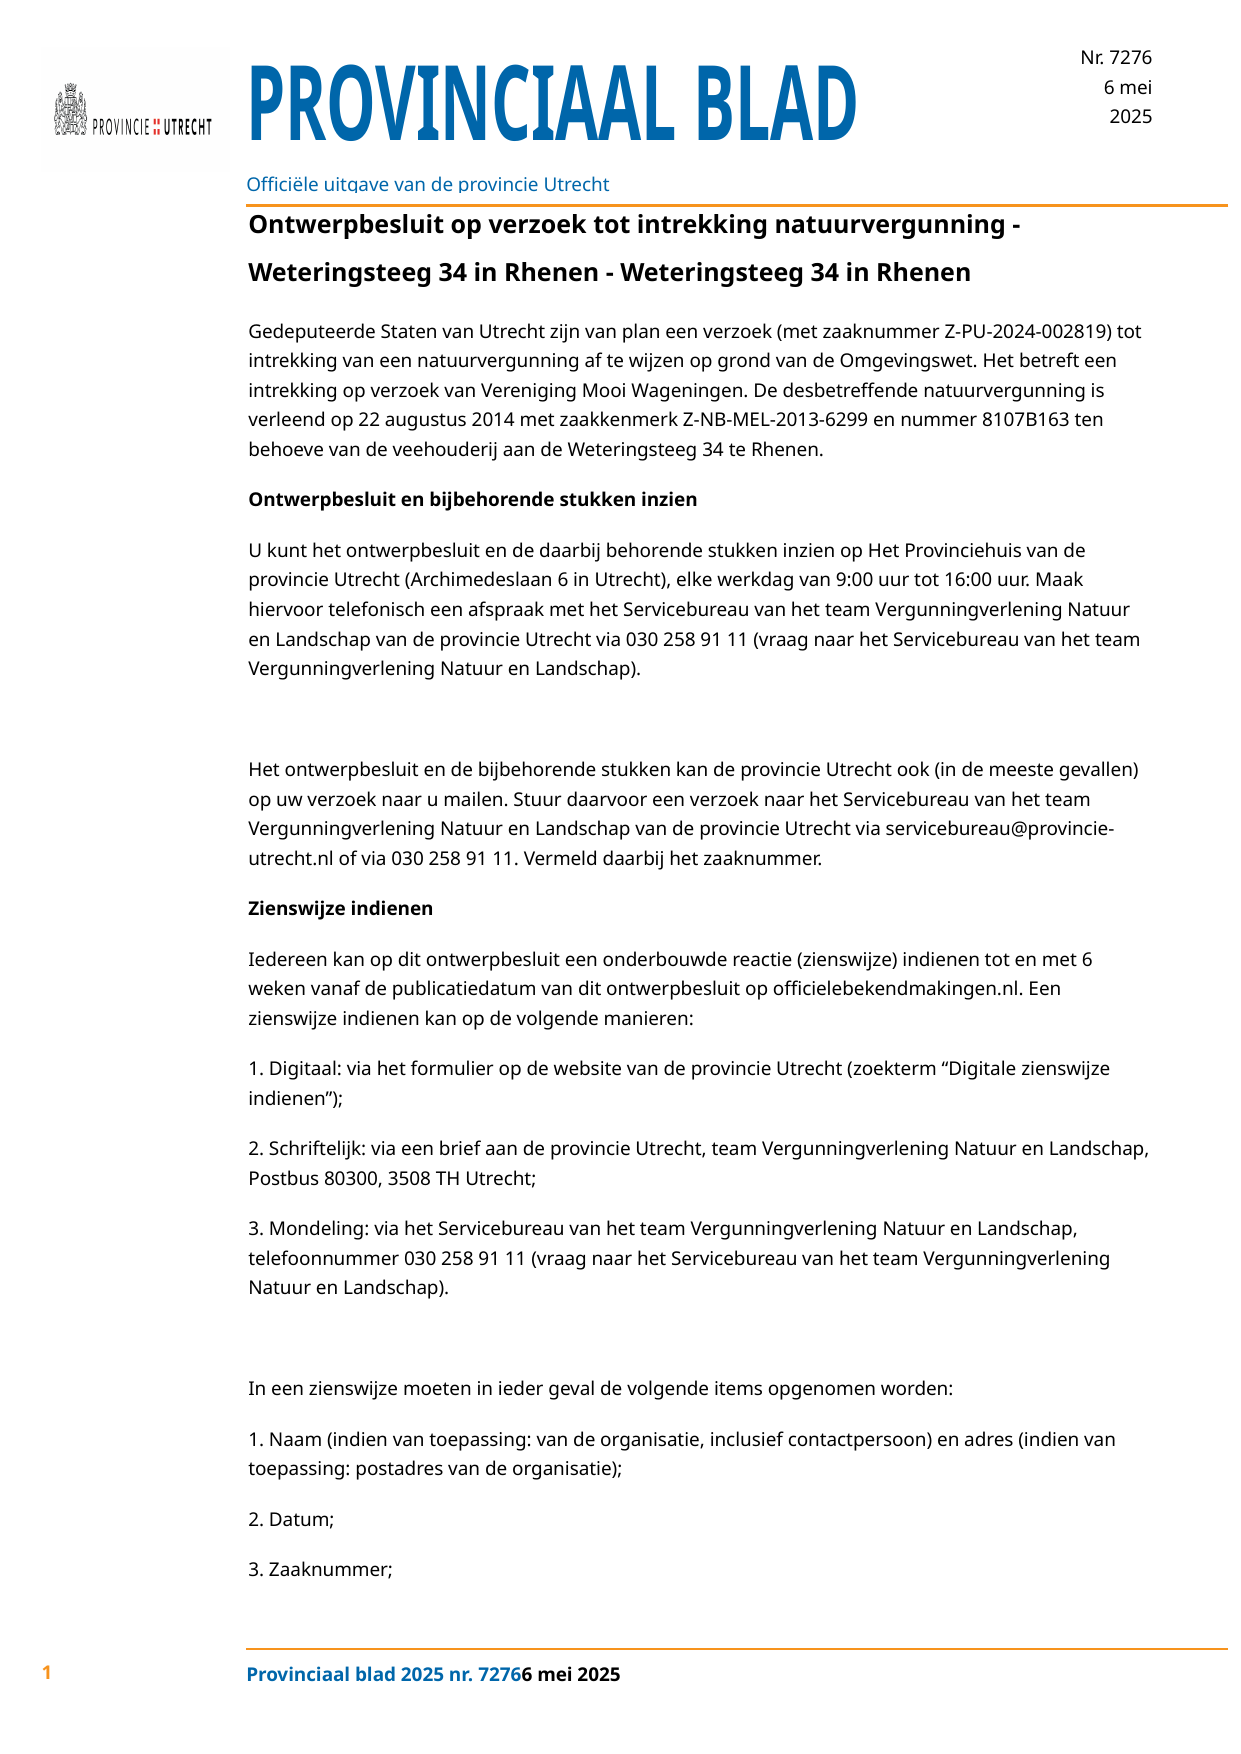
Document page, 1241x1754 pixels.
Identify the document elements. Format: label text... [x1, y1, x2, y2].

text 2. Schriftelijk: via een brief aan de provincie Utrecht, team Vergunningverlening Natuur en Landschap, Postbus 80300, 3508 TH Utrecht; [248, 1135, 1152, 1191]
text 1. Digitaal: via het formulier op de website van de provincie Utrecht (zoekterm “Digitale zienswijze indienen”); [248, 1055, 1152, 1111]
text 1. Naam (indien van toepassing: van de organisatie, inclusief contactpersoon) en adres (indien van toepassing: postadres van de organisatie); [248, 1426, 1152, 1481]
text Het ontwerpbesluit en de bijbehorende stukken kan de provincie Utrecht ook (in de meeste gevallen) op uw verzoek naar u mailen. Stuur daarvoor een verzoek naar het Servicebureau van het team Vergunningverlening Natuur en Landschap van de provincie Utrecht via servicebureau@provincie-utrecht.nl of via 030 258 91 11. Vermeld daarbij het zaaknummer. [248, 756, 1152, 871]
text Ontwerpbesluit op verzoek tot intrekking natuurvergunning - Weteringsteeg 34 in Rhenen - Weteringsteeg 34 in Rhenen [248, 207, 1152, 288]
picture [41, 47, 231, 172]
text U kunt het ontwerpbesluit en de daarbij behorende stukken inzien op Het Provinciehuis van de provincie Utrecht (Archimedeslaan 6 in Utrecht), elke werkdag van 9:00 uur tot 16:00 uur. Maak hiervoor telefonisch een afspraak met het Servicebureau van het team Vergunningverlening Natuur en Landschap van de provincie Utrecht via 030 258 91 11 (vraag naar het Servicebureau van het team Vergunningverlening Natuur en Landschap). [248, 537, 1152, 681]
text 3. Mondeling: via het Servicebureau van het team Vergunningverlening Natuur en Landschap, telefoonnummer 030 258 91 11 (vraag naar het Servicebureau van het team Vergunningverlening Natuur en Landschap). [248, 1215, 1152, 1300]
text In een zienswijze moeten in ieder geval de volgende items opgenomen worden: [248, 1375, 1152, 1401]
text Iedereen kan op dit ontwerpbesluit een onderbouwde reactie (zienswijze) indienen tot en met 6 weken vanaf de publicatiedatum van dit ontwerpbesluit op officielebekendmakingen.nl. Een zienswijze indienen kan op de volgende manieren: [248, 946, 1152, 1031]
text Zienswijze indienen [248, 895, 1152, 921]
text Gedeputeerde Staten van Utrecht zijn van plan een verzoek (met zaaknummer Z-PU-2024-002819) tot intrekking van een natuurvergunning af te wijzen op grond van de Omgevingswet. Het betreft een intrekking op verzoek van Vereniging Mooi Wageningen. De desbetreffende natuurvergunning is verleend op 22 augustus 2014 met zaakkenmerk Z-NB-MEL-2013-6299 en nummer 8107B163 ten behoeve van de veehouderij aan de Weteringsteeg 34 te Rhenen. [248, 318, 1152, 462]
text 2. Datum; [248, 1506, 1152, 1532]
text 3. Zaaknummer; [248, 1556, 1152, 1582]
text Ontwerpbesluit en bijbehorende stukken inzien [248, 487, 1152, 512]
